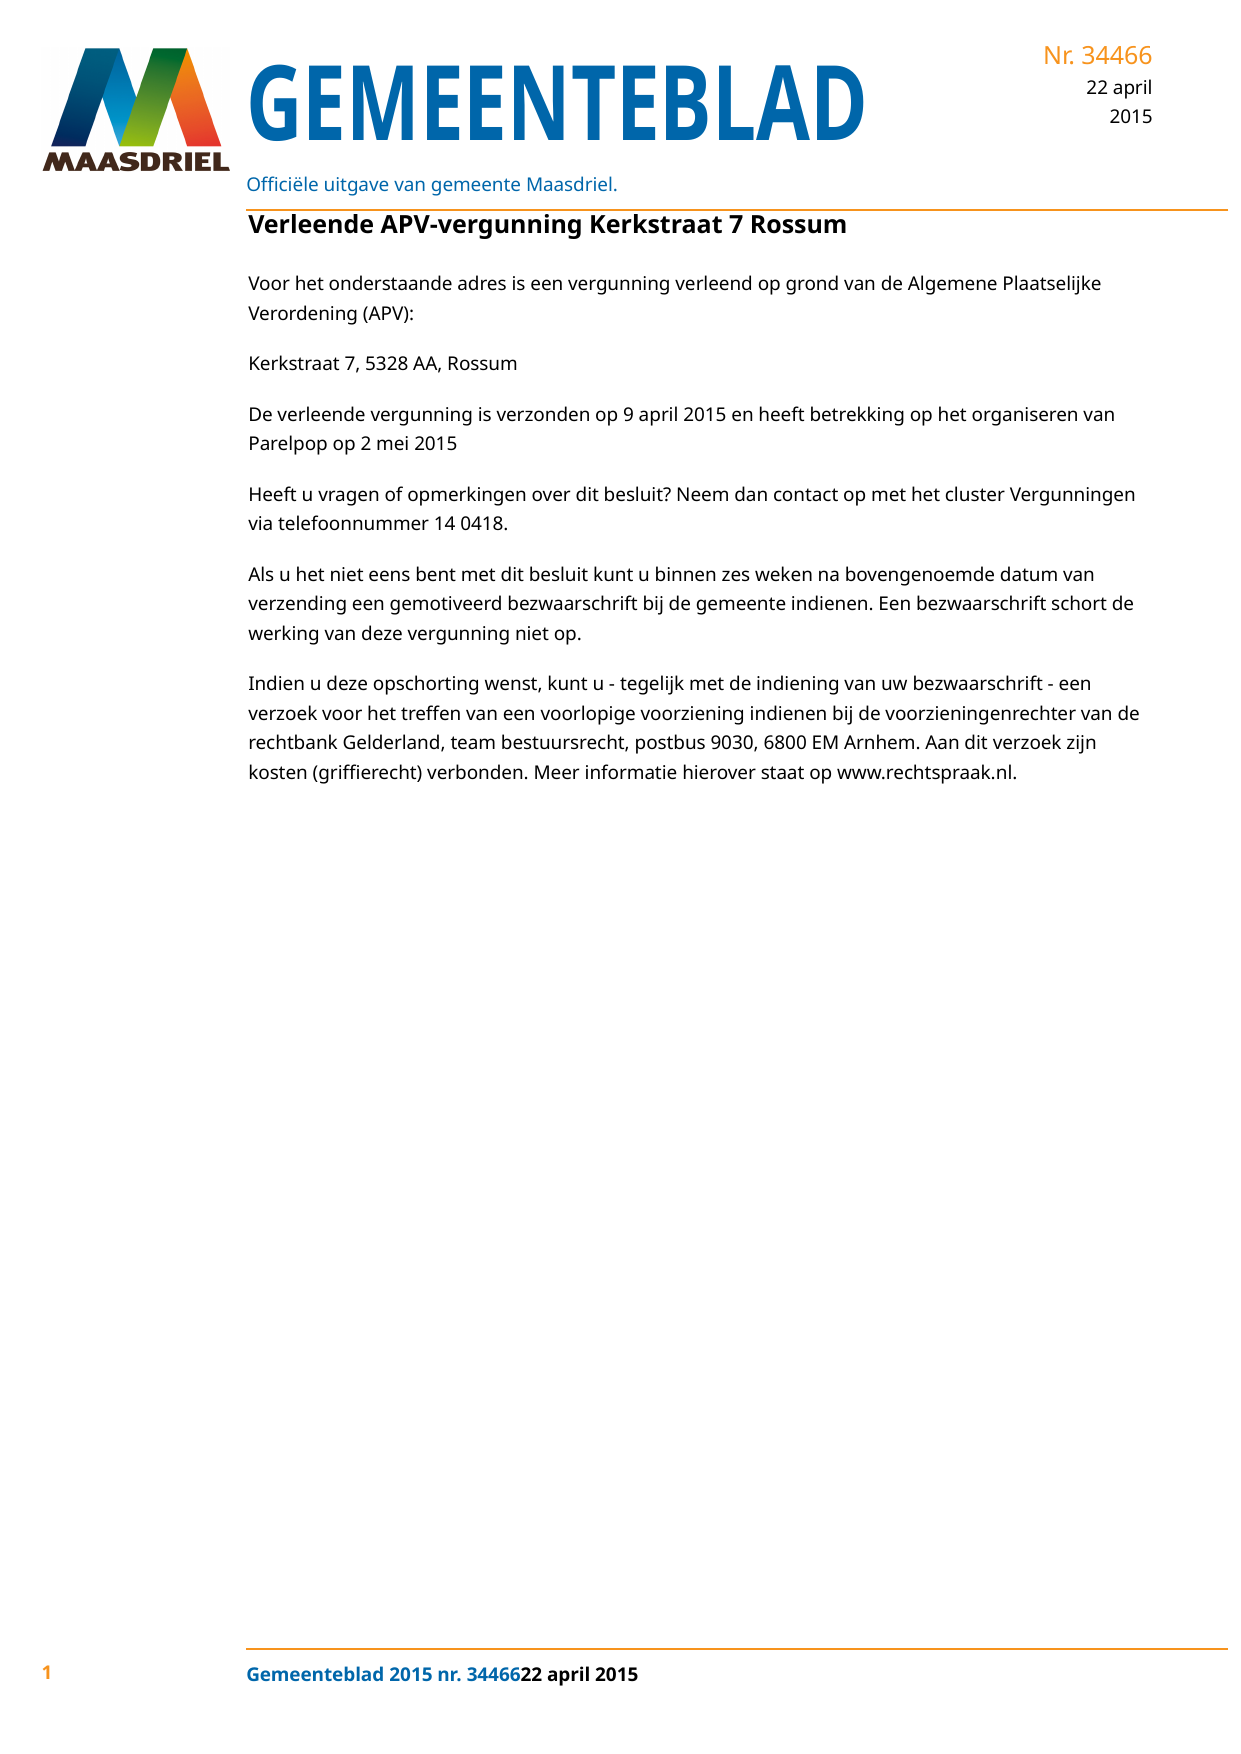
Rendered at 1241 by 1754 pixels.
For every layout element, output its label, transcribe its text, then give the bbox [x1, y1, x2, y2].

text Voor het onderstaande adres is een vergunning verleend op grond van de Algemene Plaatselijke Verordening (APV): [248, 270, 1152, 326]
text Heeft u vragen of opmerkingen over dit besluit? Neem dan contact op met het cluster Vergunningen via telefoonnummer 14 0418. [248, 481, 1152, 536]
text Indien u deze opschorting wenst, kunt u - tegelijk met de indiening van uw bezwaarschrift - een verzoek voor het treffen van een voorlopige voorziening indienen bij de voorzieningenrechter van de rechtbank Gelderland, team bestuursrecht, postbus 9030, 6800 EM Arnhem. Aan dit verzoek zijn kosten (griffierecht) verbonden. Meer informatie hierover staat op www.rechtspraak.nl. [248, 670, 1152, 785]
text De verleende vergunning is verzonden op 9 april 2015 en heeft betrekking op het organiseren van Parelpop op 2 mei 2015 [248, 401, 1152, 456]
text Verleende APV-vergunning Kerkstraat 7 Rossum [248, 211, 1152, 241]
picture [41, 47, 231, 172]
text Als u het niet eens bent met dit besluit kunt u binnen zes weken na bovengenoemde datum van verzending een gemotiveerd bezwaarschrift bij de gemeente indienen. Een bezwaarschrift schort de werking van deze vergunning niet op. [248, 561, 1152, 646]
text Kerkstraat 7, 5328 AA, Rossum [248, 350, 1152, 376]
